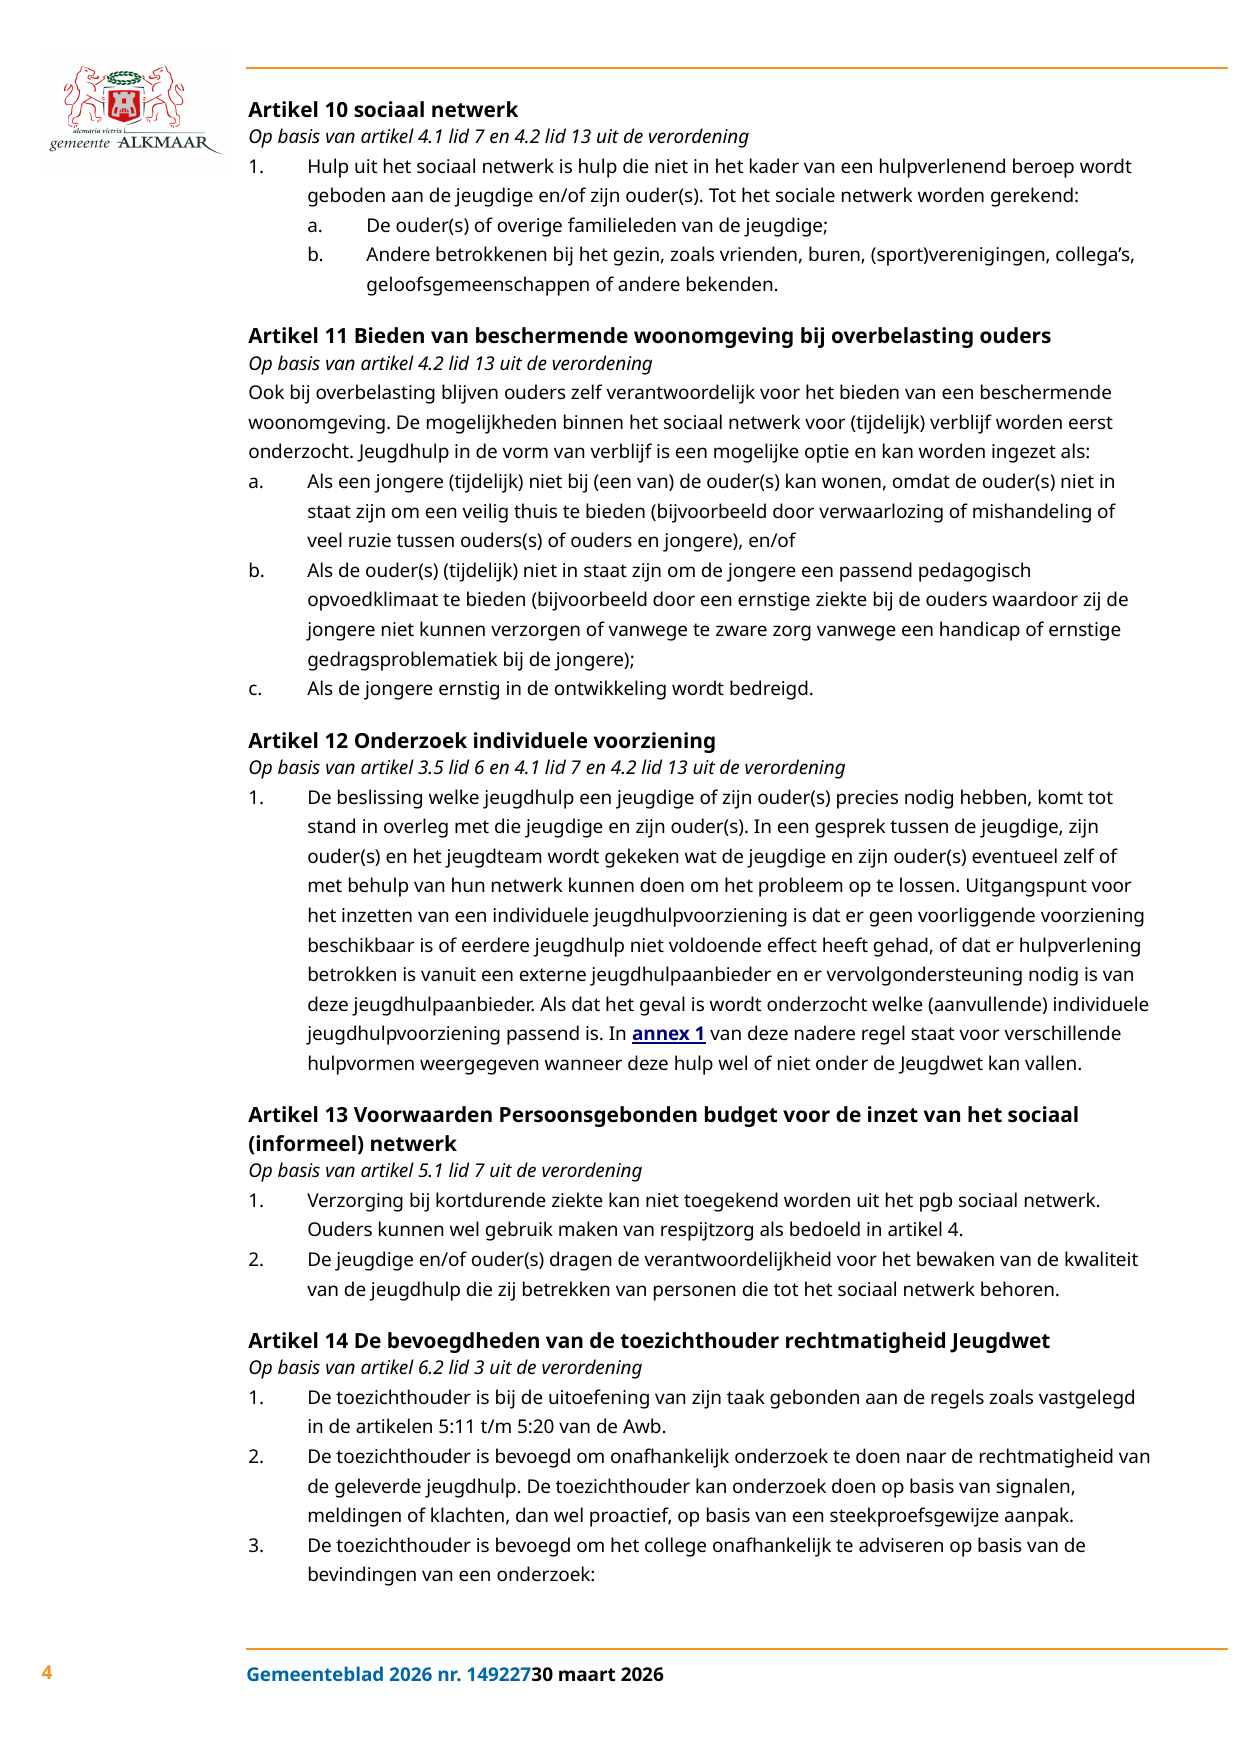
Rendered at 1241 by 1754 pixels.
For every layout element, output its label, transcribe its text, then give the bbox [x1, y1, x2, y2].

list Als een jongere (tijdelijk) niet bij (een van) de ouder(s) kan wonen, omdat de ouder(s) niet in staat zijn om een veilig thuis te bieden (bijvoorbeeld door verwaarlozing of mishandeling of veel ruzie tussen ouders(s) of ouders en jongere), en/of [248, 468, 1152, 553]
text Ook bij overbelasting blijven ouders zelf verantwoordelijk voor het bieden van een beschermende woonomgeving. De mogelijkheden binnen het sociaal netwerk voor (tijdelijk) verblijf worden eerst onderzocht. Jeugdhulp in de vorm van verblijf is een mogelijke optie en kan worden ingezet als: [248, 379, 1152, 464]
text Op basis van artikel 6.2 lid 3 uit de verordening [248, 1354, 1152, 1380]
text Artikel 14 De bevoegdheden van de toezichthouder rechtmatigheid Jeugdwet [248, 1326, 1152, 1354]
picture [41, 47, 231, 172]
text Artikel 11 Bieden van beschermende woonomgeving bij overbelasting ouders [248, 322, 1152, 350]
text Artikel 13 Voorwaarden Persoonsgebonden budget voor de inzet van het sociaal (informeel) netwerk [248, 1101, 1152, 1157]
list Hulp uit het sociaal netwerk is hulp die niet in het kader van een hulpverlenend beroep wordt geboden aan de jeugdige en/of zijn ouder(s). Tot het sociale netwerk worden gerekend: [248, 153, 1152, 208]
text Op basis van artikel 3.5 lid 6 en 4.1 lid 7 en 4.2 lid 13 uit de verordening [248, 754, 1152, 780]
list De toezichthouder is bevoegd om het college onafhankelijk te adviseren op basis van de bevindingen van een onderzoek: [248, 1532, 1152, 1587]
list De jeugdige en/of ouder(s) dragen de verantwoordelijkheid voor het bewaken van de kwaliteit van de jeugdhulp die zij betrekken van personen die tot het sociaal netwerk behoren. [248, 1246, 1152, 1301]
list De toezichthouder is bevoegd om onafhankelijk onderzoek te doen naar de rechtmatigheid van de geleverde jeugdhulp. De toezichthouder kan onderzoek doen op basis van signalen, meldingen of klachten, dan wel proactief, op basis van een steekproefsgewijze aanpak. [248, 1443, 1152, 1528]
text Op basis van artikel 5.1 lid 7 uit de verordening [248, 1157, 1152, 1183]
list De ouder(s) of overige familieleden van de jeugdige; [307, 212, 1152, 238]
list Als de jongere ernstig in de ontwikkeling wordt bedreigd. [248, 675, 1152, 701]
list De beslissing welke jeugdhulp een jeugdige of zijn ouder(s) precies nodig hebben, komt tot stand in overleg met die jeugdige en zijn ouder(s). In een gesprek tussen de jeugdige, zijn ouder(s) en het jeugdteam wordt gekeken wat de jeugdige en zijn ouder(s) eventueel zelf of met behulp van hun netwerk kunnen doen om het probleem op te lossen. Uitgangspunt voor het inzetten van een individuele jeugdhulpvoorziening is dat er geen voorliggende voorziening beschikbaar is of eerdere jeugdhulp niet voldoende effect heeft gehad, of dat er hulpverlening betrokken is vanuit een externe jeugdhulpaanbieder en er vervolgondersteuning nodig is van deze jeugdhulpaanbieder. Als dat het geval is wordt onderzocht welke (aanvullende) individuele jeugdhulpvoorziening passend is. In annex 1 van deze nadere regel staat voor verschillende hulpvormen weergegeven wanneer deze hulp wel of niet onder de Jeugdwet kan vallen. [248, 784, 1152, 1076]
text Artikel 10 sociaal netwerk [248, 95, 1152, 123]
list Andere betrokkenen bij het gezin, zoals vrienden, buren, (sport)verenigingen, collega’s, geloofsgemeenschappen of andere bekenden. [307, 242, 1152, 297]
text Op basis van artikel 4.2 lid 13 uit de verordening [248, 350, 1152, 376]
list Als de ouder(s) (tijdelijk) niet in staat zijn om de jongere een passend pedagogisch opvoedklimaat te bieden (bijvoorbeeld door een ernstige ziekte bij de ouders waardoor zij de jongere niet kunnen verzorgen of vanwege te zware zorg vanwege een handicap of ernstige gedragsproblematiek bij de jongere); [248, 557, 1152, 672]
list Verzorging bij kortdurende ziekte kan niet toegekend worden uit het pgb sociaal netwerk. Ouders kunnen wel gebruik maken van respijtzorg als bedoeld in artikel 4. [248, 1187, 1152, 1242]
text Op basis van artikel 4.1 lid 7 en 4.2 lid 13 uit de verordening [248, 123, 1152, 149]
text Artikel 12 Onderzoek individuele voorziening [248, 726, 1152, 754]
list De toezichthouder is bij de uitoefening van zijn taak gebonden aan de regels zoals vastgelegd in de artikelen 5:11 t/m 5:20 van de Awb. [248, 1384, 1152, 1439]
